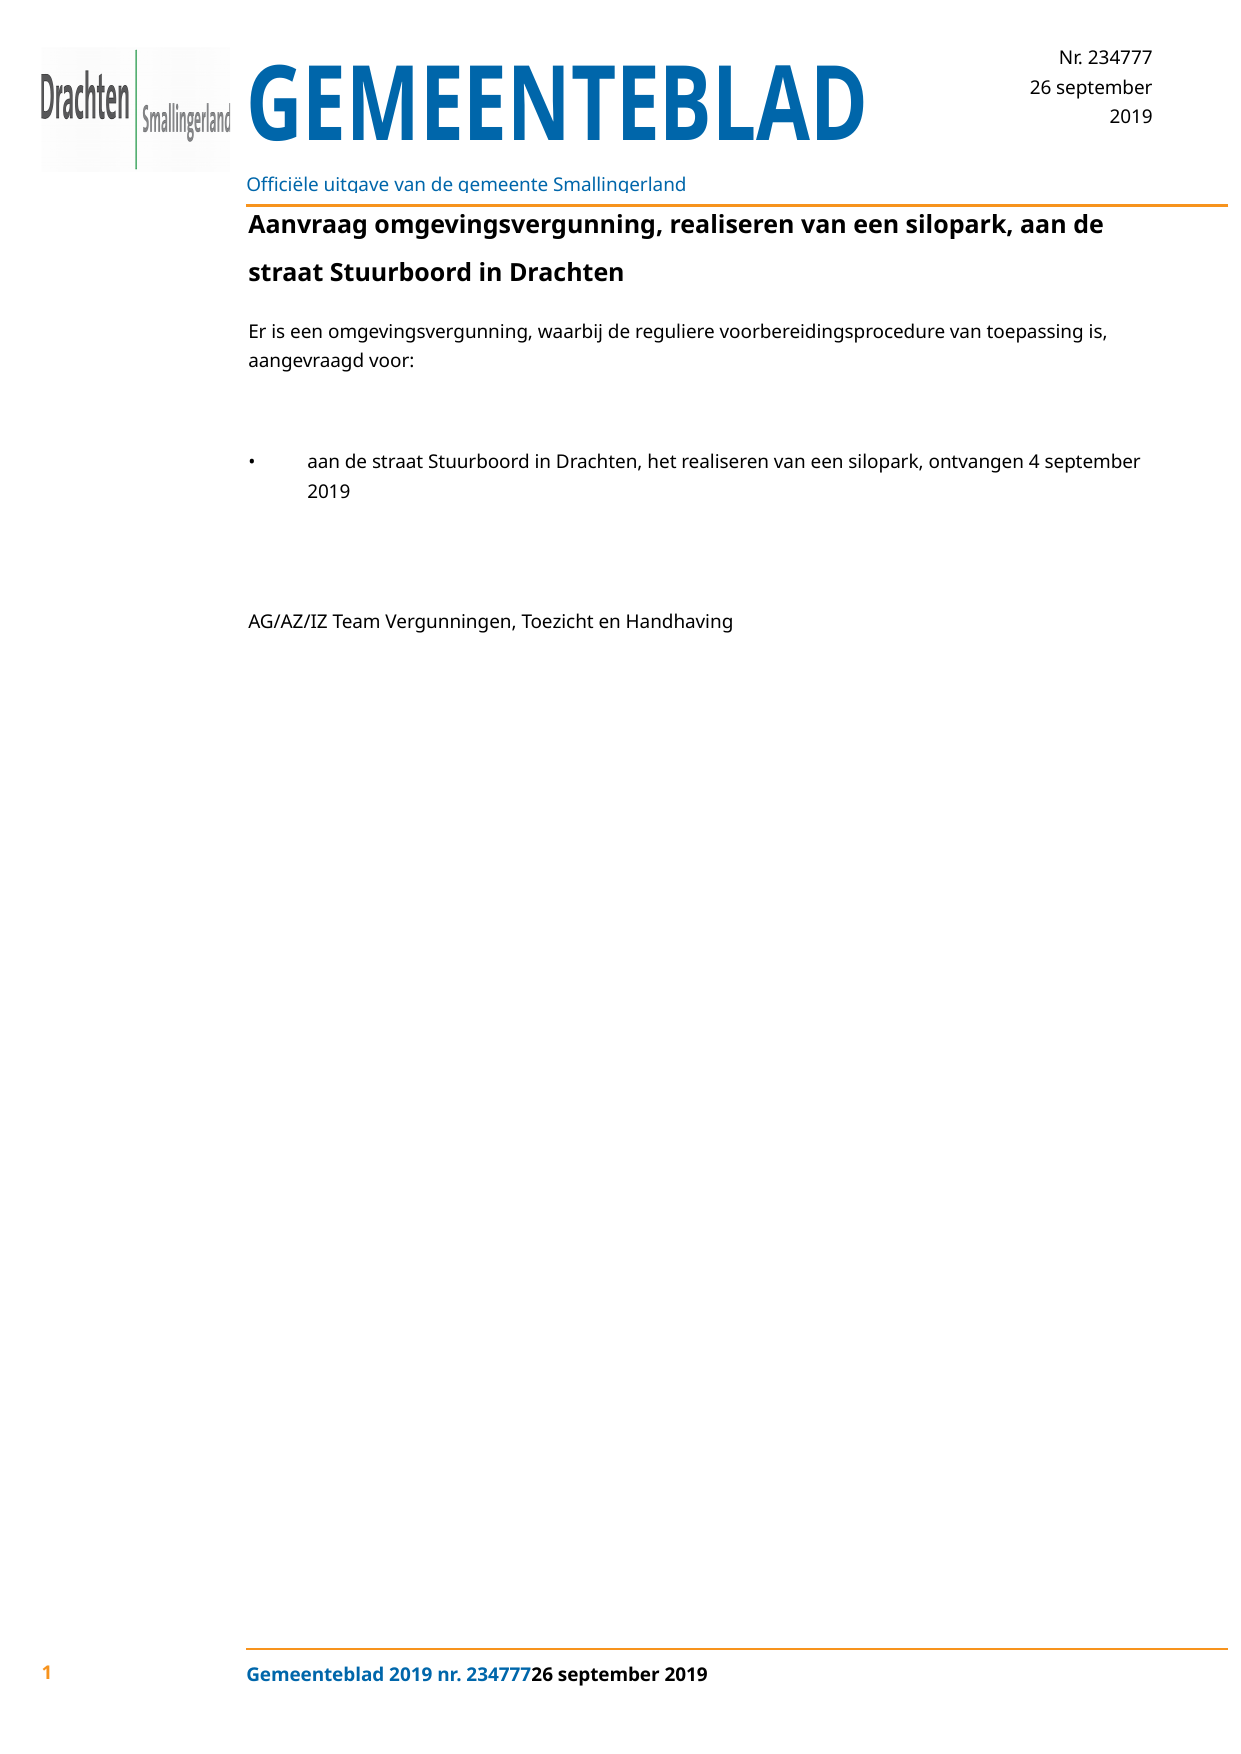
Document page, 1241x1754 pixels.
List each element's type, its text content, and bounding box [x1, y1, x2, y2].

text Er is een omgevingsvergunning, waarbij de reguliere voorbereidingsprocedure van toepassing is, aangevraagd voor: [248, 318, 1152, 373]
text AG/AZ/IZ Team Vergunningen, Toezicht en Handhaving [248, 608, 1152, 634]
picture [41, 47, 231, 172]
list aan de straat Stuurboord in Drachten, het realiseren van een silopark, ontvangen 4 september 2019 [248, 448, 1152, 504]
text Aanvraag omgevingsvergunning, realiseren van een silopark, aan de straat Stuurboord in Drachten [248, 207, 1152, 288]
